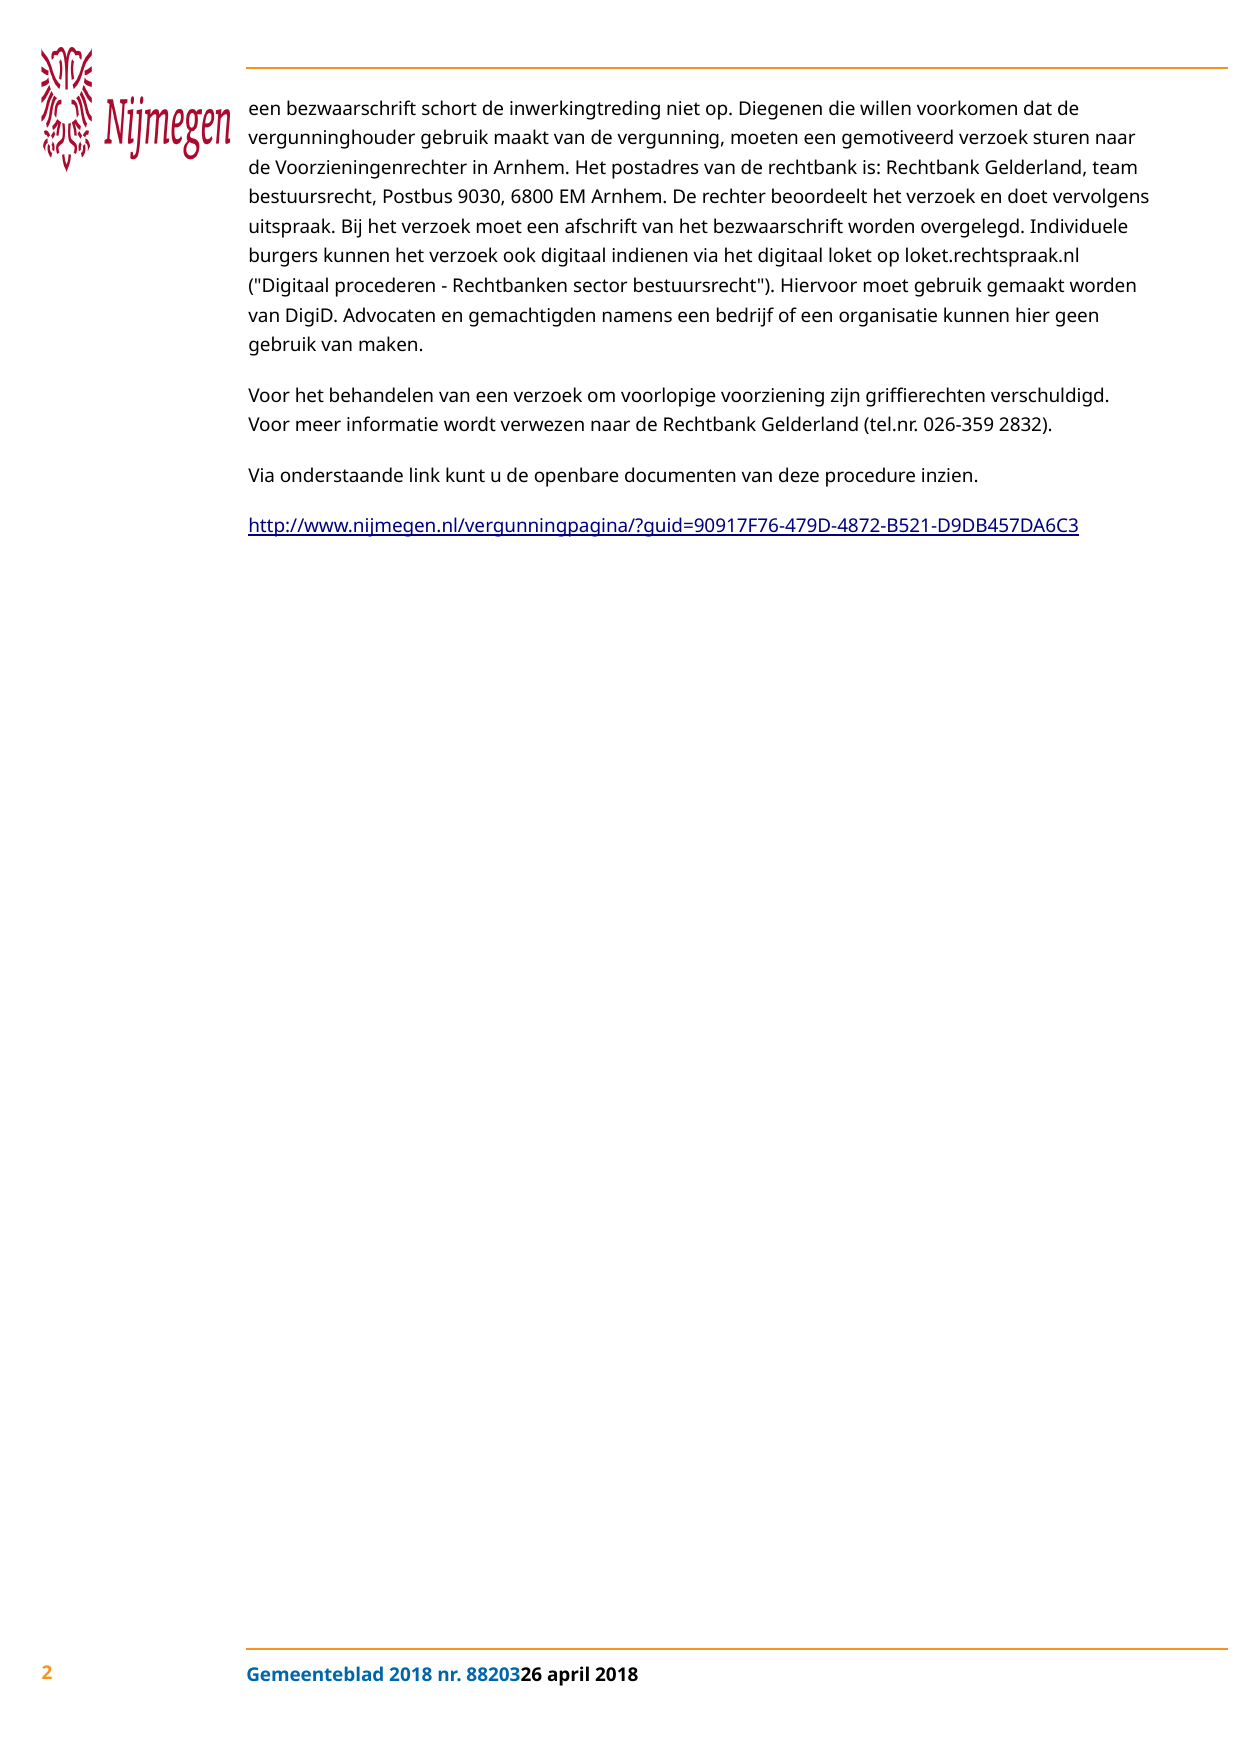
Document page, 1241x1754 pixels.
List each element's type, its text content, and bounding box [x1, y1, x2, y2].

text Via onderstaande link kunt u de openbare documenten van deze procedure inzien. [248, 462, 1152, 488]
text een bezwaarschrift schort de inwerkingtreding niet op. Diegenen die willen voorkomen dat de vergunninghouder gebruik maakt van de vergunning, moeten een gemotiveerd verzoek sturen naar de Voorzieningenrechter in Arnhem. Het postadres van de rechtbank is: Rechtbank Gelderland, team bestuursrecht, Postbus 9030, 6800 EM Arnhem. De rechter beoordeelt het verzoek en doet vervolgens uitspraak. Bij het verzoek moet een afschrift van het bezwaarschrift worden overgelegd. Individuele burgers kunnen het verzoek ook digitaal indienen via het digitaal loket op loket.rechtspraak.nl ("Digitaal procederen - Rechtbanken sector bestuursrecht"). Hiervoor moet gebruik gemaakt worden van DigiD. Advocaten en gemachtigden namens een bedrijf of een organisatie kunnen hier geen gebruik van maken. [248, 95, 1152, 357]
text Voor het behandelen van een verzoek om voorlopige voorziening zijn griffierechten verschuldigd. Voor meer informatie wordt verwezen naar de Rechtbank Gelderland (tel.nr. 026-359 2832). [248, 382, 1152, 437]
text http://www.nijmegen.nl/vergunningpagina/?guid=90917F76-479D-4872-B521-D9DB457DA6C3 [248, 512, 1152, 538]
picture [41, 47, 231, 172]
